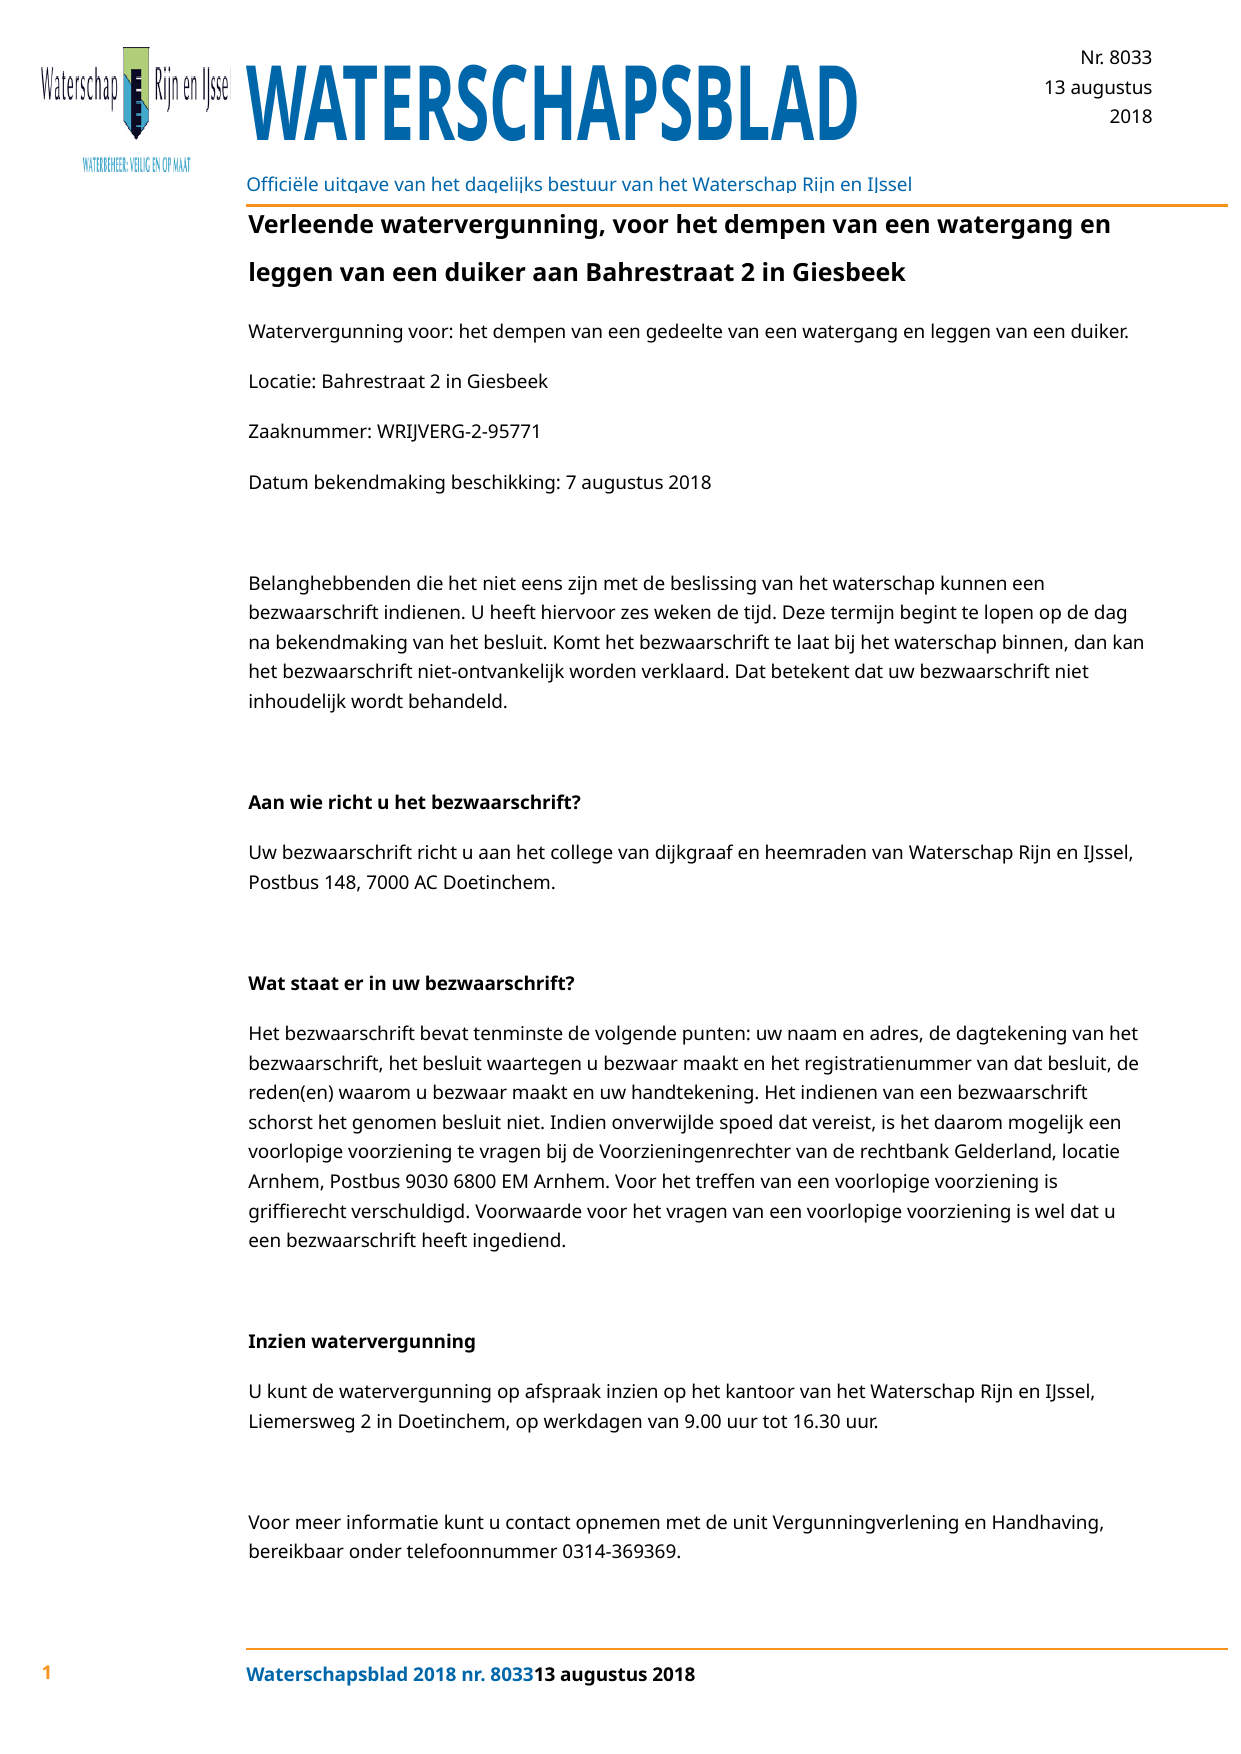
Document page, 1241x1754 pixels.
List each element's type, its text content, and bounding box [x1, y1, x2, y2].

text Locatie: Bahrestraat 2 in Giesbeek [248, 368, 1152, 394]
text Voor meer informatie kunt u contact opnemen met de unit Vergunningverlening en Handhaving, bereikbaar onder telefoonnummer 0314-369369. [248, 1509, 1152, 1564]
text Inzien watervergunning [248, 1328, 1152, 1354]
text Wat staat er in uw bezwaarschrift? [248, 970, 1152, 996]
text Watervergunning voor: het dempen van een gedeelte van een watergang en leggen van een duiker. [248, 318, 1152, 344]
text Aan wie richt u het bezwaarschrift? [248, 789, 1152, 815]
text U kunt de watervergunning op afspraak inzien op het kantoor van het Waterschap Rijn en IJssel, Liemersweg 2 in Doetinchem, op werkdagen van 9.00 uur tot 16.30 uur. [248, 1379, 1152, 1434]
text Zaaknummer: WRIJVERG-2-95771 [248, 419, 1152, 444]
text Het bezwaarschrift bevat tenminste de volgende punten: uw naam en adres, de dagtekening van het bezwaarschrift, het besluit waartegen u bezwaar maakt en het registratienummer van dat besluit, de reden(en) waarom u bezwaar maakt en uw handtekening. Het indienen van een bezwaarschrift schorst het genomen besluit niet. Indien onverwijlde spoed dat vereist, is het daarom mogelijk een voorlopige voorziening te vragen bij de Voorzieningenrechter van de rechtbank Gelderland, locatie Arnhem, Postbus 9030 6800 EM Arnhem. Voor het treffen van een voorlopige voorziening is griffierecht verschuldigd. Voorwaarde voor het vragen van een voorlopige voorziening is wel dat u een bezwaarschrift heeft ingediend. [248, 1020, 1152, 1253]
text Datum bekendmaking beschikking: 7 augustus 2018 [248, 469, 1152, 495]
picture [41, 47, 231, 172]
text Belanghebbenden die het niet eens zijn met de beslissing van het waterschap kunnen een bezwaarschrift indienen. U heeft hiervoor zes weken de tijd. Deze termijn begint te lopen op de dag na bekendmaking van het besluit. Komt het bezwaarschrift te laat bij het waterschap binnen, dan kan het bezwaarschrift niet-ontvankelijk worden verklaard. Dat betekent dat uw bezwaarschrift niet inhoudelijk wordt behandeld. [248, 570, 1152, 714]
text Verleende watervergunning, voor het dempen van een watergang en leggen van een duiker aan Bahrestraat 2 in Giesbeek [248, 207, 1152, 288]
text Uw bezwaarschrift richt u aan het college van dijkgraaf en heemraden van Waterschap Rijn en IJssel, Postbus 148, 7000 AC Doetinchem. [248, 839, 1152, 895]
